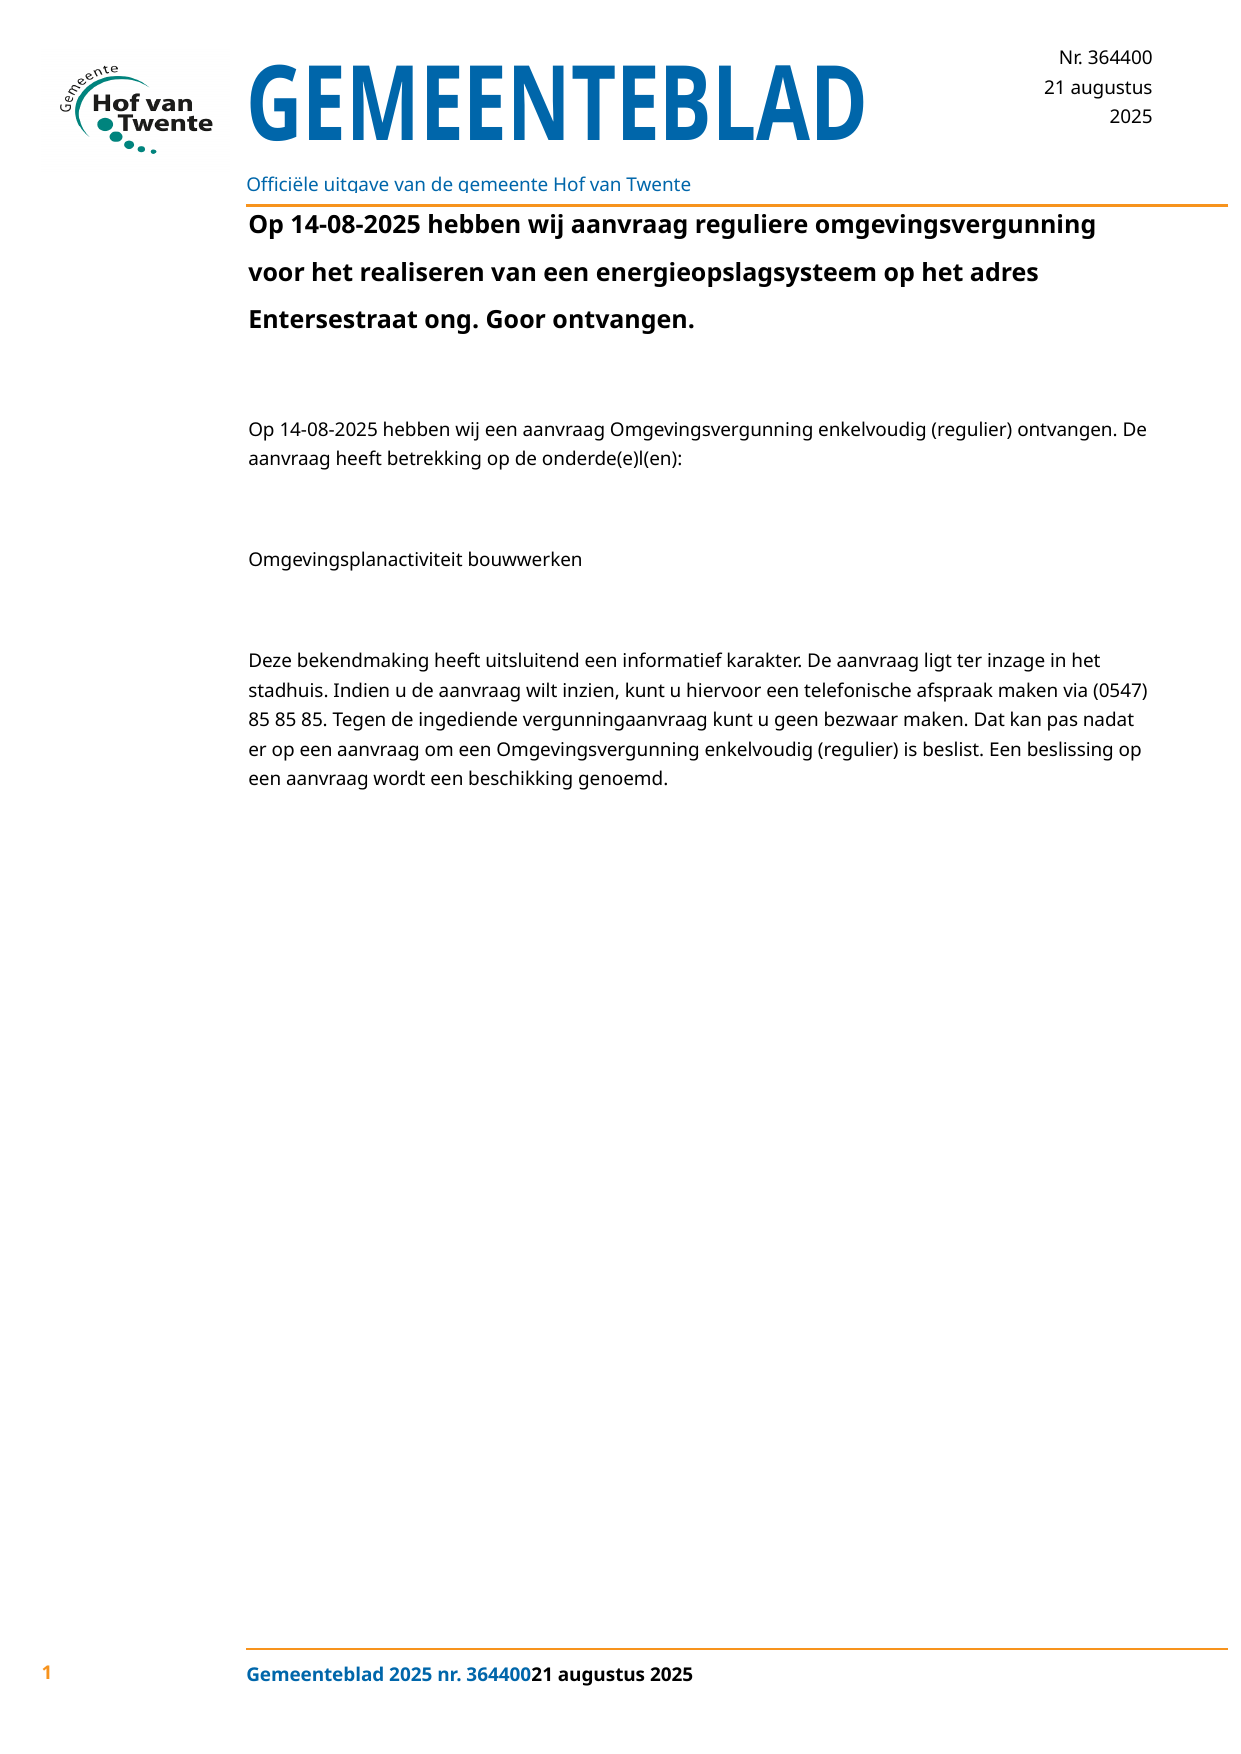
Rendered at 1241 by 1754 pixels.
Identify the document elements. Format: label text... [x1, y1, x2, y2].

text Omgevingsplanactiviteit bouwwerken [248, 546, 1152, 572]
text Deze bekendmaking heeft uitsluitend een informatief karakter. De aanvraag ligt ter inzage in het stadhuis. Indien u de aanvraag wilt inzien, kunt u hiervoor een telefonische afspraak maken via (0547) 85 85 85. Tegen de ingediende vergunningaanvraag kunt u geen bezwaar maken. Dat kan pas nadat er op een aanvraag om een Omgevingsvergunning enkelvoudig (regulier) is beslist. Een beslissing op een aanvraag wordt een beschikking genoemd. [248, 647, 1152, 791]
text Op 14-08-2025 hebben wij een aanvraag Omgevingsvergunning enkelvoudig (regulier) ontvangen. De aanvraag heeft betrekking op de onderde(e)l(en): [248, 416, 1152, 471]
picture [41, 47, 231, 172]
text Op 14-08-2025 hebben wij aanvraag reguliere omgevingsvergunning voor het realiseren van een energieopslagsysteem op het adres Entersestraat ong. Goor ontvangen. [248, 207, 1152, 336]
